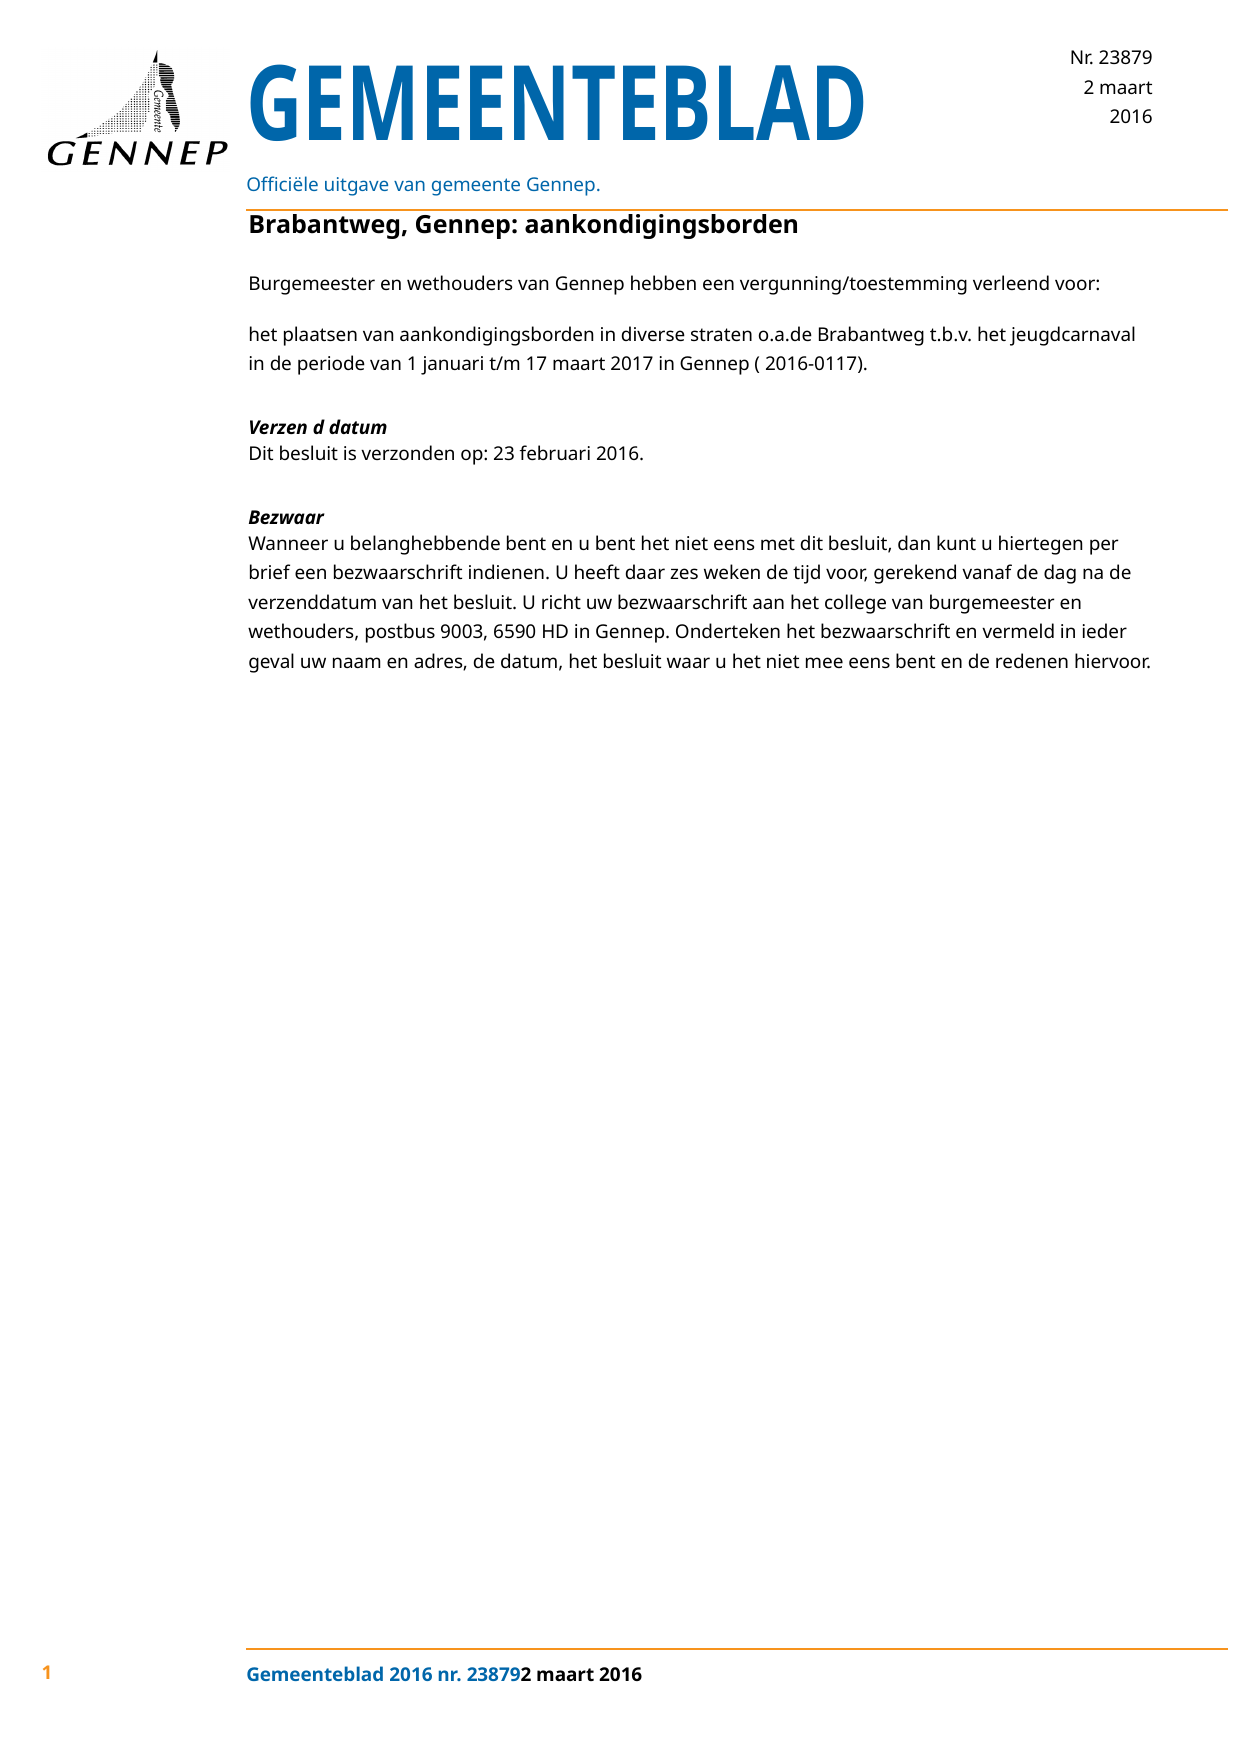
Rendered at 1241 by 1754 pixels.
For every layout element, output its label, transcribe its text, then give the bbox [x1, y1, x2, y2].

text Burgemeester en wethouders van Gennep hebben een vergunning/toestemming verleend voor: [248, 270, 1152, 296]
text Brabantweg, Gennep: aankondigingsborden [248, 211, 1152, 241]
text Dit besluit is verzonden op: 23 februari 2016. [248, 440, 1152, 466]
text Wanneer u belanghebbende bent en u bent het niet eens met dit besluit, dan kunt u hiertegen per brief een bezwaarschrift indienen. U heeft daar zes weken de tijd voor, gerekend vanaf de dag na de verzenddatum van het besluit. U richt uw bezwaarschrift aan het college van burgemeester en wethouders, postbus 9003, 6590 HD in Gennep. Onderteken het bezwaarschrift en vermeld in ieder geval uw naam en adres, de datum, het besluit waar u het niet mee eens bent en de redenen hiervoor. [248, 530, 1152, 674]
text het plaatsen van aankondigingsborden in diverse straten o.a.de Brabantweg t.b.v. het jeugdcarnaval in de periode van 1 januari t/m 17 maart 2017 in Gennep ( 2016-0117). [248, 321, 1152, 376]
picture [41, 47, 231, 172]
text Verzen d datum [248, 414, 1152, 440]
text Bezwaar [248, 504, 1152, 530]
